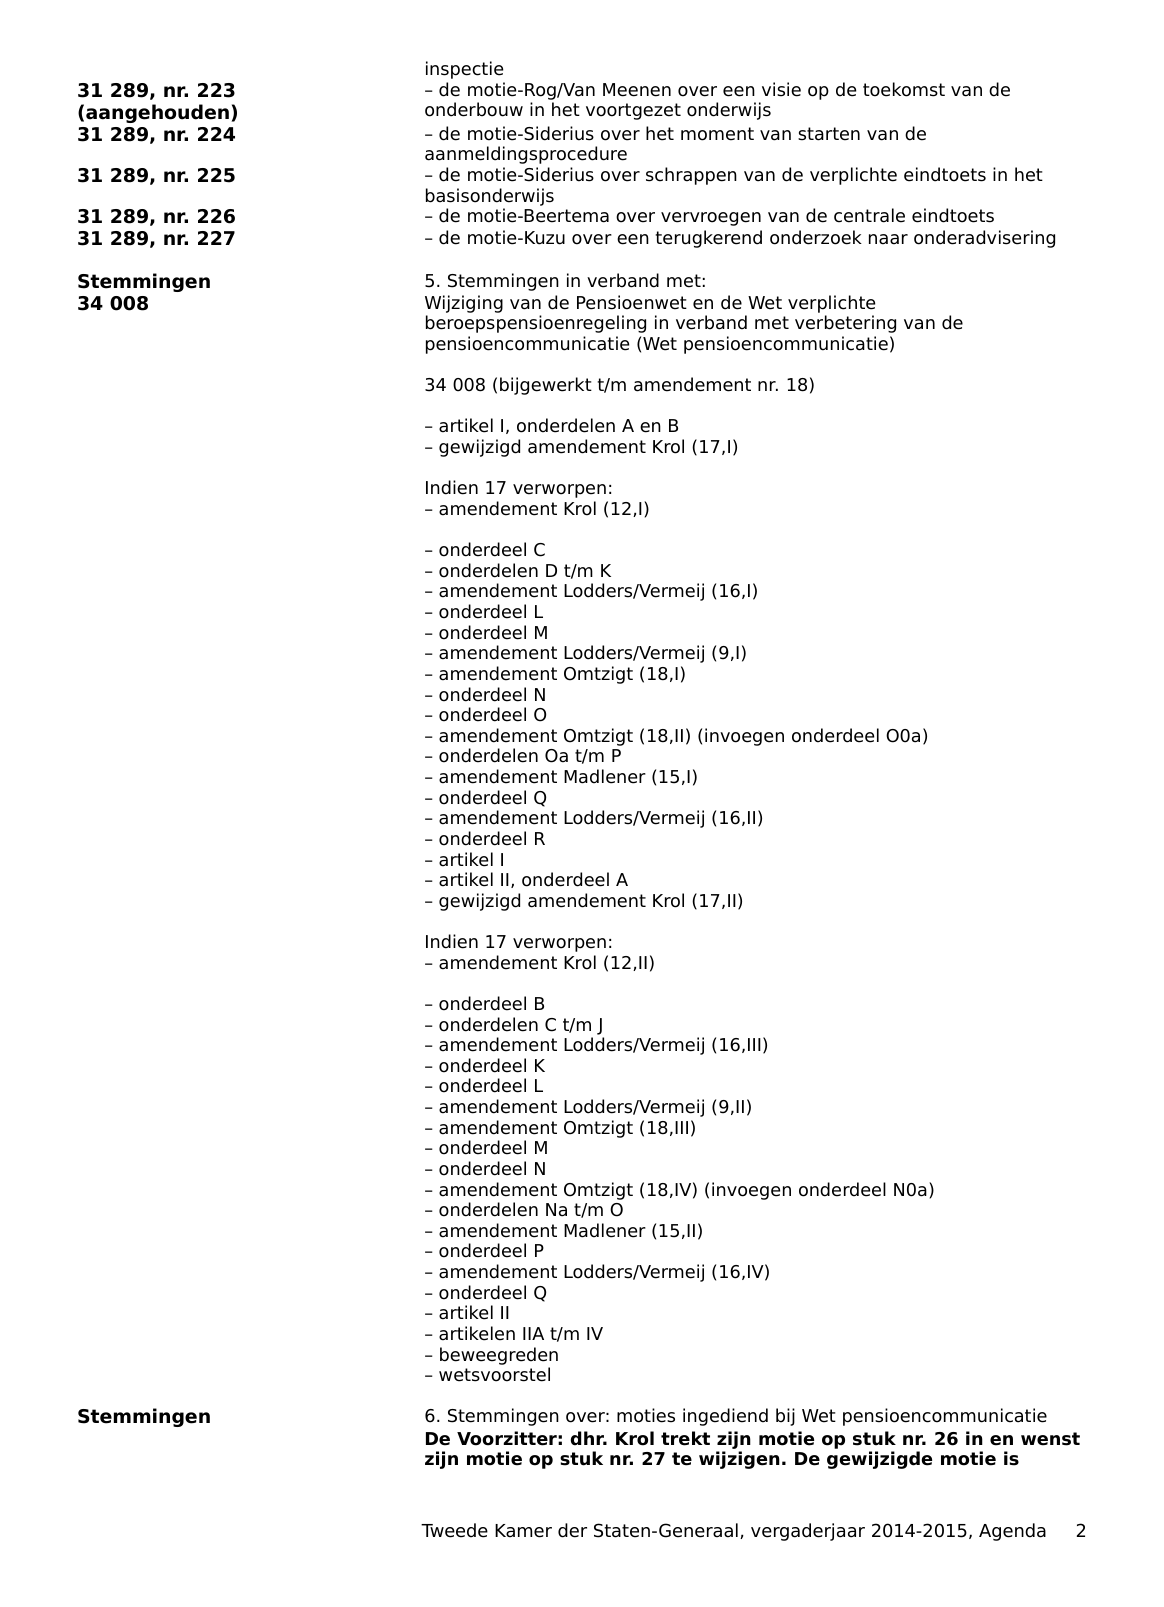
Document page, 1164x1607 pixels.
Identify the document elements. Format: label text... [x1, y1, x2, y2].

table_cell [401, 643, 418, 664]
table_cell – amendement Lodders/Vermeij (16,I) [418, 581, 1087, 602]
table_cell – onderdeel O [418, 705, 1087, 726]
table_cell [401, 726, 418, 746]
table_cell – wetsvoorstel [418, 1365, 1087, 1386]
table_cell Stemmingen [77, 271, 401, 293]
table_cell [77, 726, 401, 746]
table_cell [401, 1076, 418, 1097]
table_cell [401, 80, 418, 124]
table_cell [401, 478, 418, 499]
table_cell – onderdeel P [418, 1241, 1087, 1262]
table_cell – de motie-Kuzu over een terugkerend onderzoek naar onderadvisering [418, 228, 1087, 250]
table_cell [77, 1345, 401, 1365]
table_cell [418, 520, 1087, 540]
table_cell [401, 375, 418, 396]
table_cell [401, 59, 418, 80]
table_cell [418, 911, 1087, 932]
table_cell – onderdeel M [418, 1138, 1087, 1159]
table_cell – gewijzigd amendement Krol (17,I) [418, 437, 1087, 458]
table_cell [77, 540, 401, 561]
table_cell – onderdeel R [418, 829, 1087, 849]
table_cell [77, 1241, 401, 1262]
table_cell [401, 1056, 418, 1076]
table_cell [401, 1138, 418, 1159]
table_cell Indien 17 verworpen: [418, 478, 1087, 499]
table_cell [77, 355, 401, 375]
table_cell [401, 932, 418, 953]
table_cell – onderdeel N [418, 685, 1087, 705]
table_cell [401, 1429, 418, 1470]
table_cell – artikel II [418, 1303, 1087, 1324]
table_cell – amendement Omtzigt (18,II) (invoegen onderdeel O0a) [418, 726, 1087, 746]
table_cell – de motie-Siderius over het moment van starten van de aanmeldingsprocedure [418, 124, 1087, 165]
table_cell 31 289, nr. 224 [77, 124, 401, 165]
table_cell [77, 705, 401, 726]
table_cell [418, 458, 1087, 478]
table_cell – beweegreden [418, 1345, 1087, 1365]
table_cell [77, 1118, 401, 1138]
table_cell [77, 1221, 401, 1241]
table_cell [401, 767, 418, 788]
table_cell [77, 623, 401, 643]
table_cell – amendement Lodders/Vermeij (16,IV) [418, 1262, 1087, 1283]
table_cell [401, 808, 418, 829]
table_cell [418, 396, 1087, 416]
table_cell – onderdeel K [418, 1056, 1087, 1076]
table_cell – onderdeel N [418, 1159, 1087, 1179]
table_cell [401, 911, 418, 932]
table_cell [401, 520, 418, 540]
table_cell [77, 478, 401, 499]
table_cell [401, 1406, 418, 1428]
table_cell – onderdeel L [418, 602, 1087, 623]
table_cell [77, 1324, 401, 1344]
table_cell [401, 891, 418, 911]
table_cell [77, 664, 401, 684]
table_cell – amendement Madlener (15,II) [418, 1221, 1087, 1241]
table_cell [401, 829, 418, 849]
table_cell – onderdelen C t/m J [418, 1015, 1087, 1035]
table_cell [77, 250, 401, 271]
table_cell [77, 829, 401, 849]
table_cell 34 008 (bijgewerkt t/m amendement nr. 18) [418, 375, 1087, 396]
table_cell [401, 685, 418, 705]
table_cell [77, 396, 401, 416]
table_cell [401, 1035, 418, 1056]
table_cell [77, 1056, 401, 1076]
table_cell – amendement Krol (12,I) [418, 499, 1087, 519]
table_cell – amendement Lodders/Vermeij (16,III) [418, 1035, 1087, 1056]
table_cell [401, 973, 418, 994]
table_cell [77, 850, 401, 870]
table_cell [401, 953, 418, 973]
table_cell [401, 1221, 418, 1241]
table_cell [77, 581, 401, 602]
table_cell – amendement Lodders/Vermeij (9,II) [418, 1097, 1087, 1118]
table_cell [77, 788, 401, 808]
table_cell [77, 767, 401, 788]
table_cell – onderdelen D t/m K [418, 561, 1087, 581]
table_cell – amendement Lodders/Vermeij (16,II) [418, 808, 1087, 829]
table_cell [77, 685, 401, 705]
table_cell [77, 1429, 401, 1470]
table_cell [77, 1015, 401, 1035]
table_cell 31 289, nr. 226 [77, 206, 401, 228]
table_cell [77, 953, 401, 973]
table_cell [401, 850, 418, 870]
table_cell [418, 1386, 1087, 1406]
table_cell [401, 705, 418, 726]
table_cell – amendement Lodders/Vermeij (9,I) [418, 643, 1087, 664]
table_cell [77, 994, 401, 1014]
table_cell [401, 1303, 418, 1324]
table_cell – onderdeel Q [418, 1283, 1087, 1303]
table_cell [401, 746, 418, 767]
table_cell 34 008 [77, 293, 401, 354]
table_cell [401, 994, 418, 1014]
table_cell [418, 250, 1087, 271]
table_cell [401, 870, 418, 891]
table_cell – onderdelen Na t/m O [418, 1200, 1087, 1221]
table_cell [401, 1262, 418, 1283]
table_cell – onderdeel Q [418, 788, 1087, 808]
table_cell [401, 250, 418, 271]
table_cell [401, 1180, 418, 1200]
table_cell [77, 973, 401, 994]
table_cell [77, 1076, 401, 1097]
table_cell [401, 124, 418, 165]
table_cell [401, 561, 418, 581]
table_cell [77, 499, 401, 519]
table_cell [77, 1159, 401, 1179]
table_cell – onderdeel C [418, 540, 1087, 561]
table_cell [401, 1324, 418, 1344]
table_cell [77, 643, 401, 664]
table_cell – artikel I, onderdelen A en B [418, 416, 1087, 437]
table_cell [401, 1365, 418, 1386]
table_cell 31 289, nr. 227 [77, 228, 401, 250]
table_cell 5. Stemmingen in verband met: [418, 271, 1087, 293]
table_cell [401, 228, 418, 250]
table_cell [401, 1241, 418, 1262]
table_cell [401, 499, 418, 519]
table_cell [418, 355, 1087, 375]
table_cell – onderdeel L [418, 1076, 1087, 1097]
table_cell 31 289, nr. 225 [77, 165, 401, 206]
table_cell [418, 973, 1087, 994]
table_cell – artikel I [418, 850, 1087, 870]
table_cell [401, 437, 418, 458]
table_cell – artikel II, onderdeel A [418, 870, 1087, 891]
table_cell – onderdeel M [418, 623, 1087, 643]
table_cell [77, 1386, 401, 1406]
table_cell – amendement Omtzigt (18,I) [418, 664, 1087, 684]
table_cell inspectie [418, 59, 1087, 80]
table_cell [401, 788, 418, 808]
table_cell [77, 1262, 401, 1283]
table_cell [401, 602, 418, 623]
table_cell [77, 870, 401, 891]
table_cell [401, 1200, 418, 1221]
table_cell [77, 416, 401, 437]
table_cell [77, 808, 401, 829]
table_cell – onderdeel B [418, 994, 1087, 1014]
table_cell [77, 1180, 401, 1200]
table_cell 6. Stemmingen over: moties ingediend bij Wet pensioencommunicatie [418, 1406, 1087, 1428]
table_cell [77, 458, 401, 478]
table_cell [77, 932, 401, 953]
table_cell [401, 1345, 418, 1365]
table_cell [77, 891, 401, 911]
table_cell [77, 1365, 401, 1386]
table_cell [401, 623, 418, 643]
table_cell – amendement Krol (12,II) [418, 953, 1087, 973]
table_cell [77, 1035, 401, 1056]
table_cell – amendement Omtzigt (18,IV) (invoegen onderdeel N0a) [418, 1180, 1087, 1200]
table_cell Stemmingen [77, 1406, 401, 1428]
table_cell [401, 664, 418, 684]
table_cell – amendement Madlener (15,I) [418, 767, 1087, 788]
table_cell [401, 1386, 418, 1406]
table_cell Wijziging van de Pensioenwet en de Wet verplichte beroepspensioenregeling in verband met verbetering van de pensioencommunicatie (Wet pensioencommunicatie) [418, 293, 1087, 354]
table_cell [401, 396, 418, 416]
table_cell De Voorzitter: dhr. Krol trekt zijn motie op stuk nr. 26 in en wenst zijn motie op stuk nr. 27 te wijzigen. De gewijzigde motie is [418, 1429, 1087, 1470]
table_cell [77, 437, 401, 458]
table_cell – de motie-Rog/Van Meenen over een visie op de toekomst van de onderbouw in het voortgezet onderwijs [418, 80, 1087, 124]
table_cell – onderdelen Oa t/m P [418, 746, 1087, 767]
table_cell – artikelen IIA t/m IV [418, 1324, 1087, 1344]
table_cell – gewijzigd amendement Krol (17,II) [418, 891, 1087, 911]
table_cell [401, 1097, 418, 1118]
table_cell [401, 355, 418, 375]
table_cell [77, 1303, 401, 1324]
table_cell [401, 293, 418, 354]
table_cell [401, 1015, 418, 1035]
table_cell [401, 1283, 418, 1303]
table_cell [77, 1097, 401, 1118]
table_cell [77, 59, 401, 80]
table_cell [77, 1283, 401, 1303]
table_cell [401, 581, 418, 602]
table_cell [401, 1118, 418, 1138]
table_cell [401, 165, 418, 206]
table_cell 31 289, nr. 223 (aangehouden) [77, 80, 401, 124]
table_cell [401, 540, 418, 561]
table_cell [401, 271, 418, 293]
table_cell [77, 911, 401, 932]
table_cell [77, 602, 401, 623]
table_cell [77, 1138, 401, 1159]
table_cell [77, 1200, 401, 1221]
table_cell [77, 561, 401, 581]
table_cell Indien 17 verworpen: [418, 932, 1087, 953]
table_cell [401, 1159, 418, 1179]
table_cell [77, 520, 401, 540]
table_cell – de motie-Siderius over schrappen van de verplichte eindtoets in het basisonderwijs [418, 165, 1087, 206]
table_cell [401, 416, 418, 437]
table_cell [77, 746, 401, 767]
table_cell [401, 206, 418, 228]
table_cell – amendement Omtzigt (18,III) [418, 1118, 1087, 1138]
table_cell [401, 458, 418, 478]
table_cell [77, 375, 401, 396]
table_cell – de motie-Beertema over vervroegen van de centrale eindtoets [418, 206, 1087, 228]
